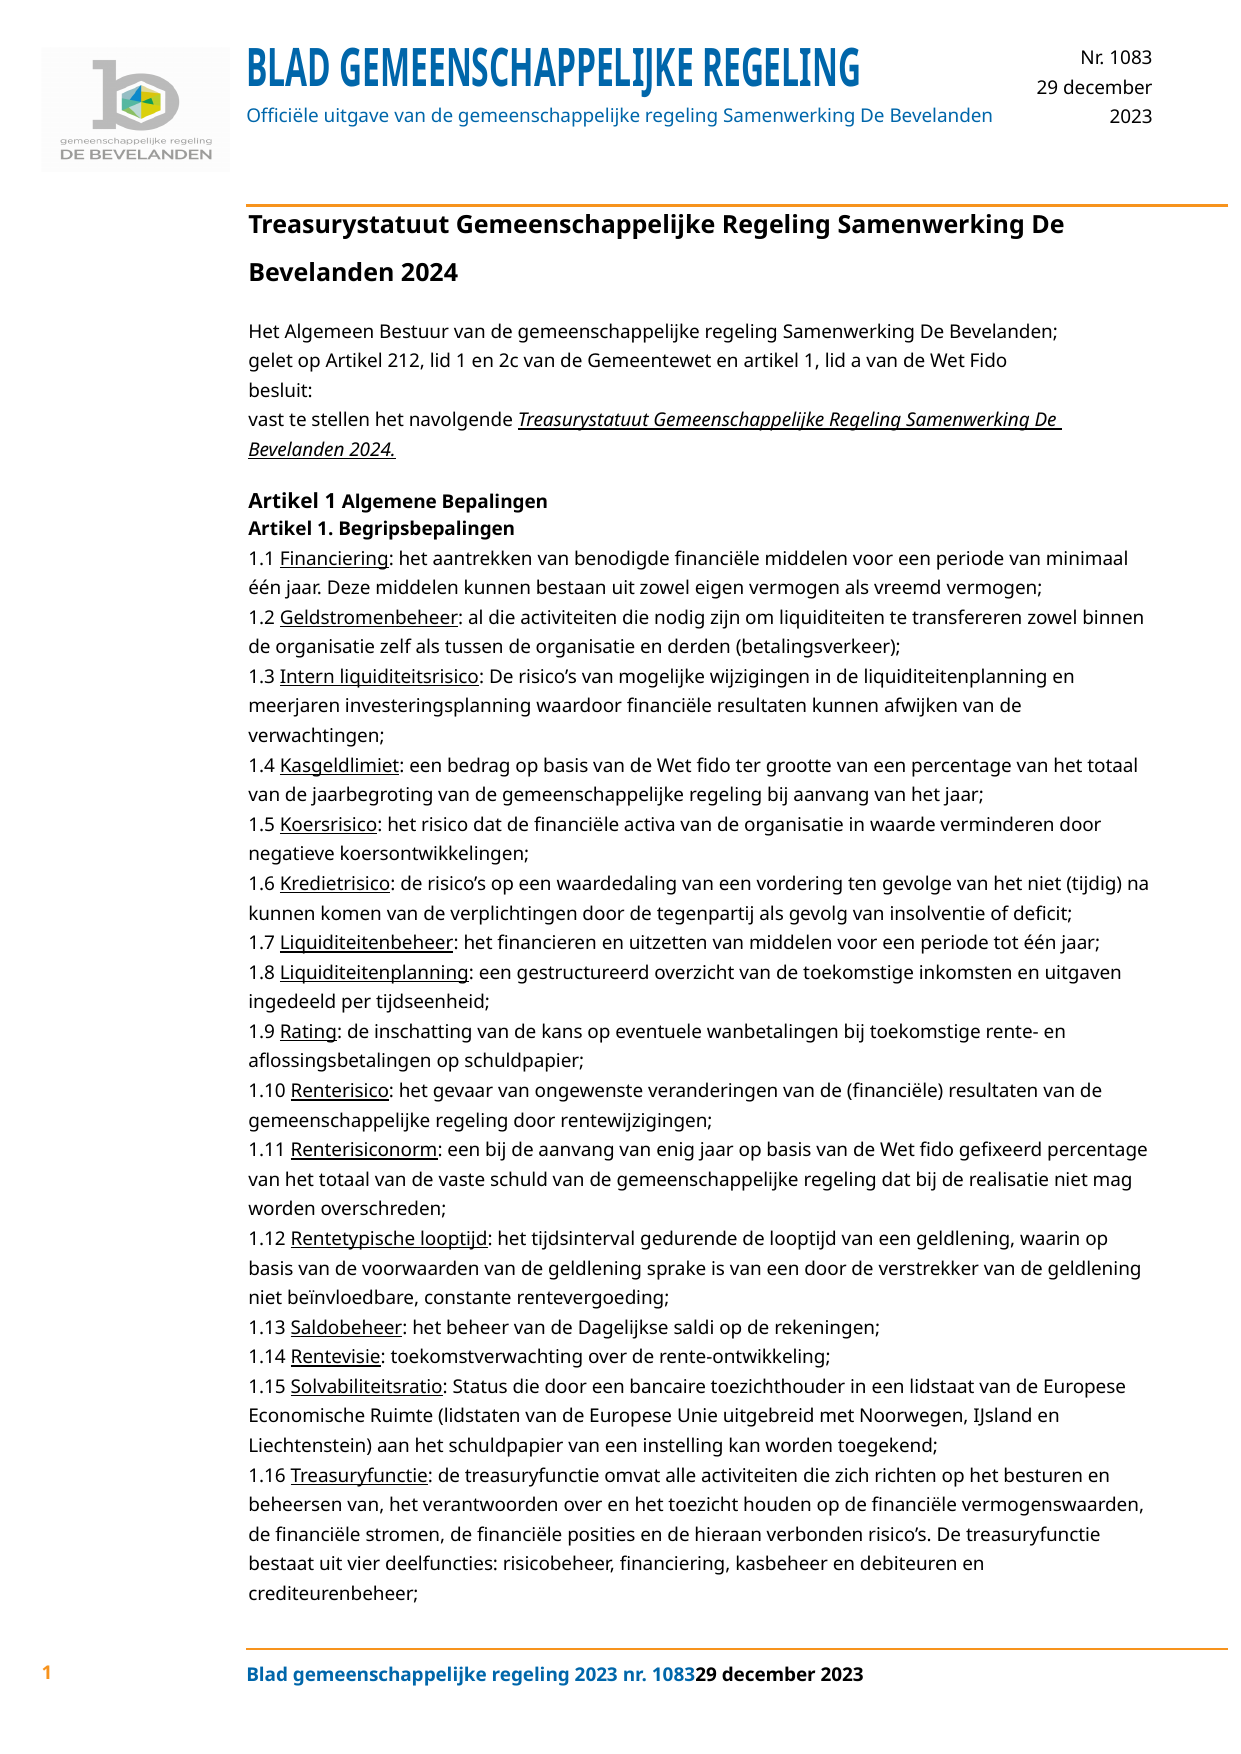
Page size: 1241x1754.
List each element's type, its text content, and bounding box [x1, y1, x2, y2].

text 1.6 Kredietrisico: de risico’s op een waardedaling van een vordering ten gevolge van het niet (tijdig) na kunnen komen van de verplichtingen door de tegenpartij als gevolg van insolventie of deficit; [248, 870, 1152, 925]
text Artikel 1. Begripsbepalingen [248, 515, 1152, 541]
text 1.2 Geldstromenbeheer: al die activiteiten die nodig zijn om liquiditeiten te transfereren zowel binnen de organisatie zelf als tussen de organisatie en derden (betalingsverkeer); [248, 604, 1152, 659]
text 1.8 Liquiditeitenplanning: een gestructureerd overzicht van de toekomstige inkomsten en uitgaven ingedeeld per tijdseenheid; [248, 959, 1152, 1014]
text 1.12 Rentetypische looptijd: het tijdsinterval gedurende de looptijd van een geldlening, waarin op basis van de voorwaarden van de geldlening sprake is van een door de verstrekker van de geldlening niet beïnvloedbare, constante rentevergoeding; [248, 1225, 1152, 1310]
text 1.16 Treasuryfunctie: de treasuryfunctie omvat alle activiteiten die zich richten op het besturen en beheersen van, het verantwoorden over en het toezicht houden op de financiële vermogenswaarden, de financiële stromen, de financiële posities en de hieraan verbonden risico’s. De treasuryfunctie bestaat uit vier deelfuncties: risicobeheer, financiering, kasbeheer en debiteuren en crediteurenbeheer; [248, 1462, 1152, 1606]
text 1.11 Renterisiconorm: een bij de aanvang van enig jaar op basis van de Wet fido gefixeerd percentage van het totaal van de vaste schuld van de gemeenschappelijke regeling dat bij de realisatie niet mag worden overschreden; [248, 1136, 1152, 1221]
text 1.15 Solvabiliteitsratio: Status die door een bancaire toezichthouder in een lidstaat van de Europese Economische Ruimte (lidstaten van de Europese Unie uitgebreid met Noorwegen, IJsland en Liechtenstein) aan het schuldpapier van een instelling kan worden toegekend; [248, 1373, 1152, 1458]
text 1.10 Renterisico: het gevaar van ongewenste veranderingen van de (financiële) resultaten van de gemeenschappelijke regeling door rentewijzigingen; [248, 1077, 1152, 1132]
text Treasurystatuut Gemeenschappelijke Regeling Samenwerking De Bevelanden 2024 [248, 207, 1152, 288]
text 1.1 Financiering: het aantrekken van benodigde financiële middelen voor een periode van minimaal één jaar. Deze middelen kunnen bestaan uit zowel eigen vermogen als vreemd vermogen; [248, 545, 1152, 600]
text 1.5 Koersrisico: het risico dat de financiële activa van de organisatie in waarde verminderen door negatieve koersontwikkelingen; [248, 811, 1152, 866]
text Het Algemeen Bestuur van de gemeenschappelijke regeling Samenwerking De Bevelanden; [248, 318, 1152, 344]
text 1.9 Rating: de inschatting van de kans op eventuele wanbetalingen bij toekomstige rente- en aflossingsbetalingen op schuldpapier; [248, 1018, 1152, 1073]
text Artikel 1 Algemene Bepalingen [248, 487, 1152, 515]
text 1.13 Saldobeheer: het beheer van de Dagelijkse saldi op de rekeningen; [248, 1314, 1152, 1339]
text gelet op Artikel 212, lid 1 en 2c van de Gemeentewet en artikel 1, lid a van de Wet Fido [248, 347, 1152, 373]
text 1.4 Kasgeldlimiet: een bedrag op basis van de Wet fido ter grootte van een percentage van het totaal van de jaarbegroting van de gemeenschappelijke regeling bij aanvang van het jaar; [248, 752, 1152, 807]
text 1.14 Rentevisie: toekomstverwachting over de rente-ontwikkeling; [248, 1343, 1152, 1369]
text 1.7 Liquiditeitenbeheer: het financieren en uitzetten van middelen voor een periode tot één jaar; [248, 929, 1152, 955]
picture [41, 47, 231, 172]
text vast te stellen het navolgende Treasurystatuut Gemeenschappelijke Regeling Samenwerking De Bevelanden 2024. [248, 407, 1152, 462]
text 1.3 Intern liquiditeitsrisico: De risico’s van mogelijke wijzigingen in de liquiditeitenplanning en meerjaren investeringsplanning waardoor financiële resultaten kunnen afwijken van de verwachtingen; [248, 663, 1152, 748]
text besluit: [248, 377, 1152, 403]
